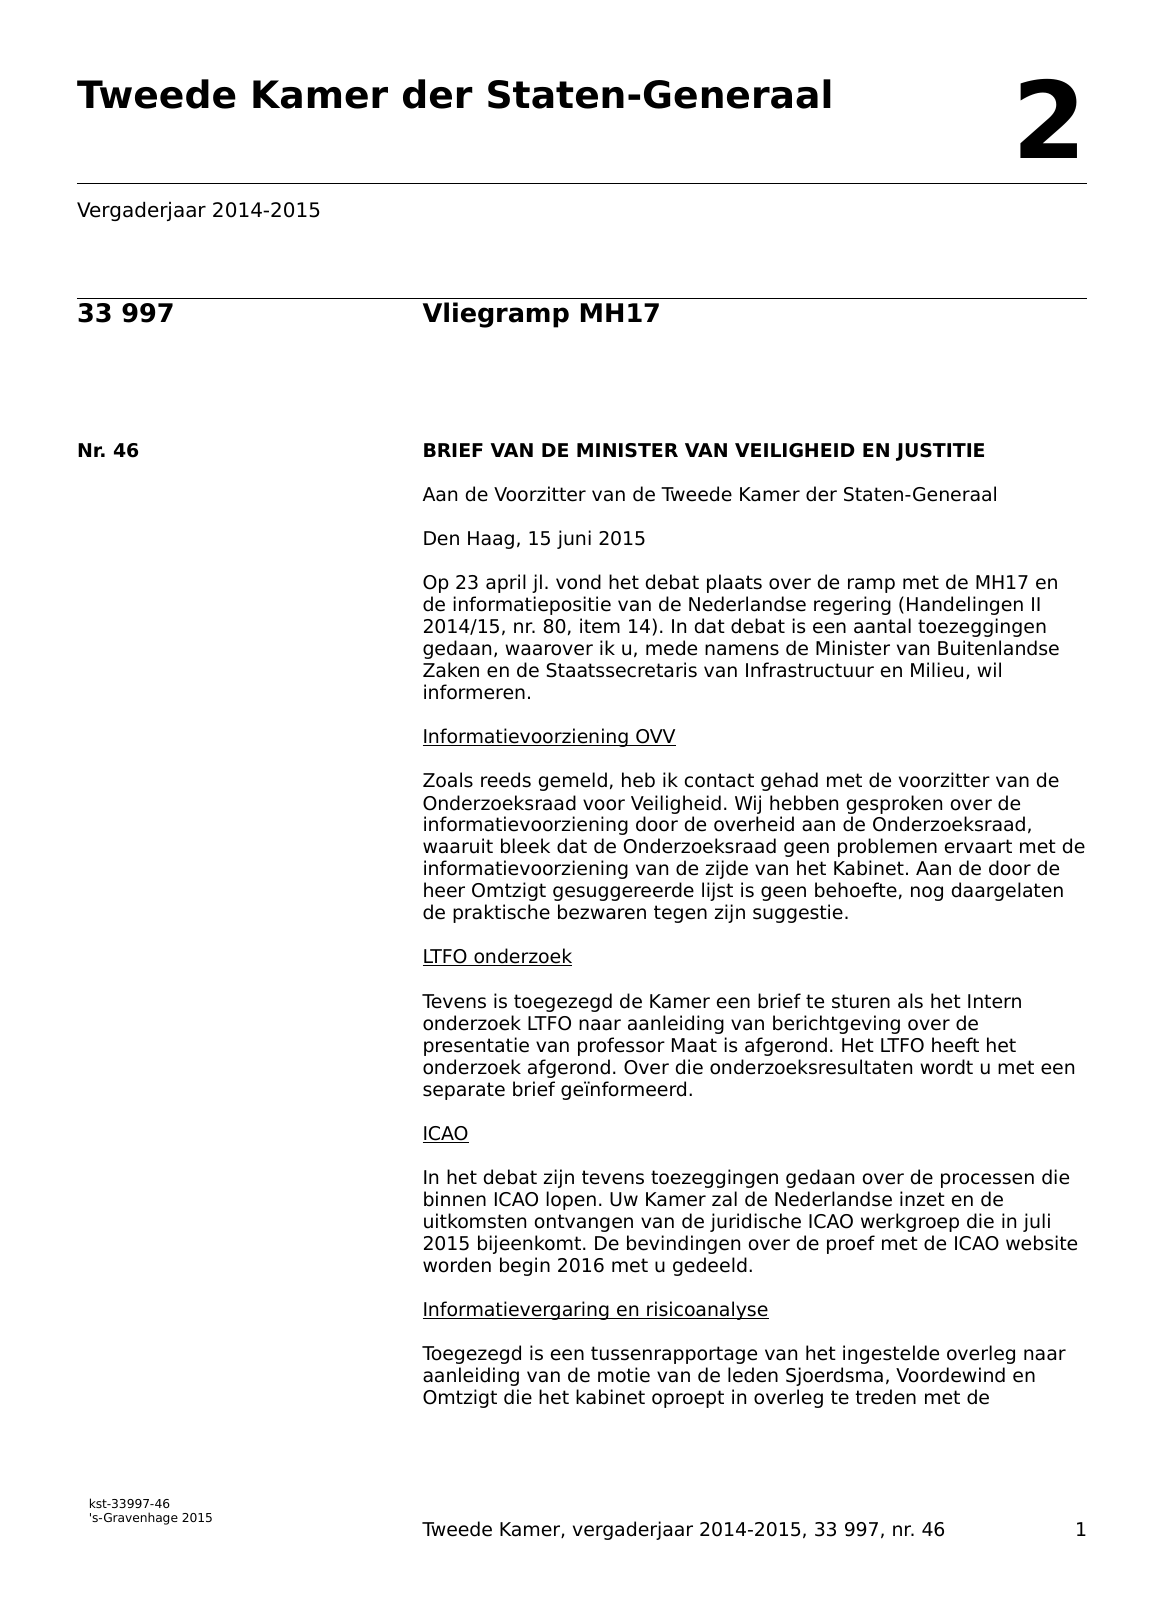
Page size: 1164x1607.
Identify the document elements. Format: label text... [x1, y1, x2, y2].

table_header Tweede Kamer der Staten-Generaal [77, 59, 886, 183]
table_header 2 [886, 59, 1087, 183]
subtitle Nr. 46 BRIEF VAN DE MINISTER VAN VEILIGHEID EN JUSTITIE [77, 440, 1087, 462]
table_cell Vergaderjaar 2014-2015 [77, 184, 1087, 298]
subtitle ICAO [422, 1123, 1087, 1145]
text Zoals reeds gemeld, heb ik contact gehad met de voorzitter van de Onderzoeksraad voor Veiligheid. Wij hebben gesproken over de informatievoorziening door de overheid aan de Onderzoeksraad, waaruit bleek dat de Onderzoeksraad geen problemen ervaart met de informatievoorziening van de zijde van het Kabinet. Aan de door de heer Omtzigt gesuggereerde lijst is geen behoefte, nog daargelaten de praktische bezwaren tegen zijn suggestie. [422, 770, 1087, 924]
text Den Haag, 15 juni 2015 [422, 528, 1087, 550]
text kst-33997-46 [88, 1497, 323, 1511]
text Toegezegd is een tussenrapportage van het ingestelde overleg naar aanleiding van de motie van de leden Sjoerdsma, Voordewind en Omtzigt die het kabinet oproept in overleg te treden met de [422, 1343, 1087, 1409]
subtitle Informatievergaring en risicoanalyse [422, 1299, 1087, 1321]
subtitle LTFO onderzoek [422, 946, 1087, 968]
text Op 23 april jl. vond het debat plaats over de ramp met de MH17 en de informatiepositie van de Nederlandse regering (Handelingen II 2014/15, nr. 80, item 14). In dat debat is een aantal toezeggingen gedaan, waarover ik u, mede namens de Minister van Buitenlandse Zaken en de Staatssecretaris van Infrastructuur en Milieu, wil informeren. [422, 572, 1087, 704]
text Tevens is toegezegd de Kamer een brief te sturen als het Intern onderzoek LTFO naar aanleiding van berichtgeving over de presentatie van professor Maat is afgerond. Het LTFO heeft het onderzoek afgerond. Over die onderzoeksresultaten wordt u met een separate brief geïnformeerd. [422, 991, 1087, 1101]
text 's-Gravenhage 2015 [88, 1511, 323, 1525]
text Aan de Voorzitter van de Tweede Kamer der Staten-Generaal [422, 484, 1087, 506]
text In het debat zijn tevens toezeggingen gedaan over de processen die binnen ICAO lopen. Uw Kamer zal de Nederlandse inzet en de uitkomsten ontvangen van de juridische ICAO werkgroep die in juli 2015 bijeenkomt. De bevindingen over de proef met de ICAO website worden begin 2016 met u gedeeld. [422, 1167, 1087, 1277]
subtitle 33 997 Vliegramp MH17 [77, 299, 1087, 329]
subtitle Informatievoorziening OVV [422, 726, 1087, 748]
